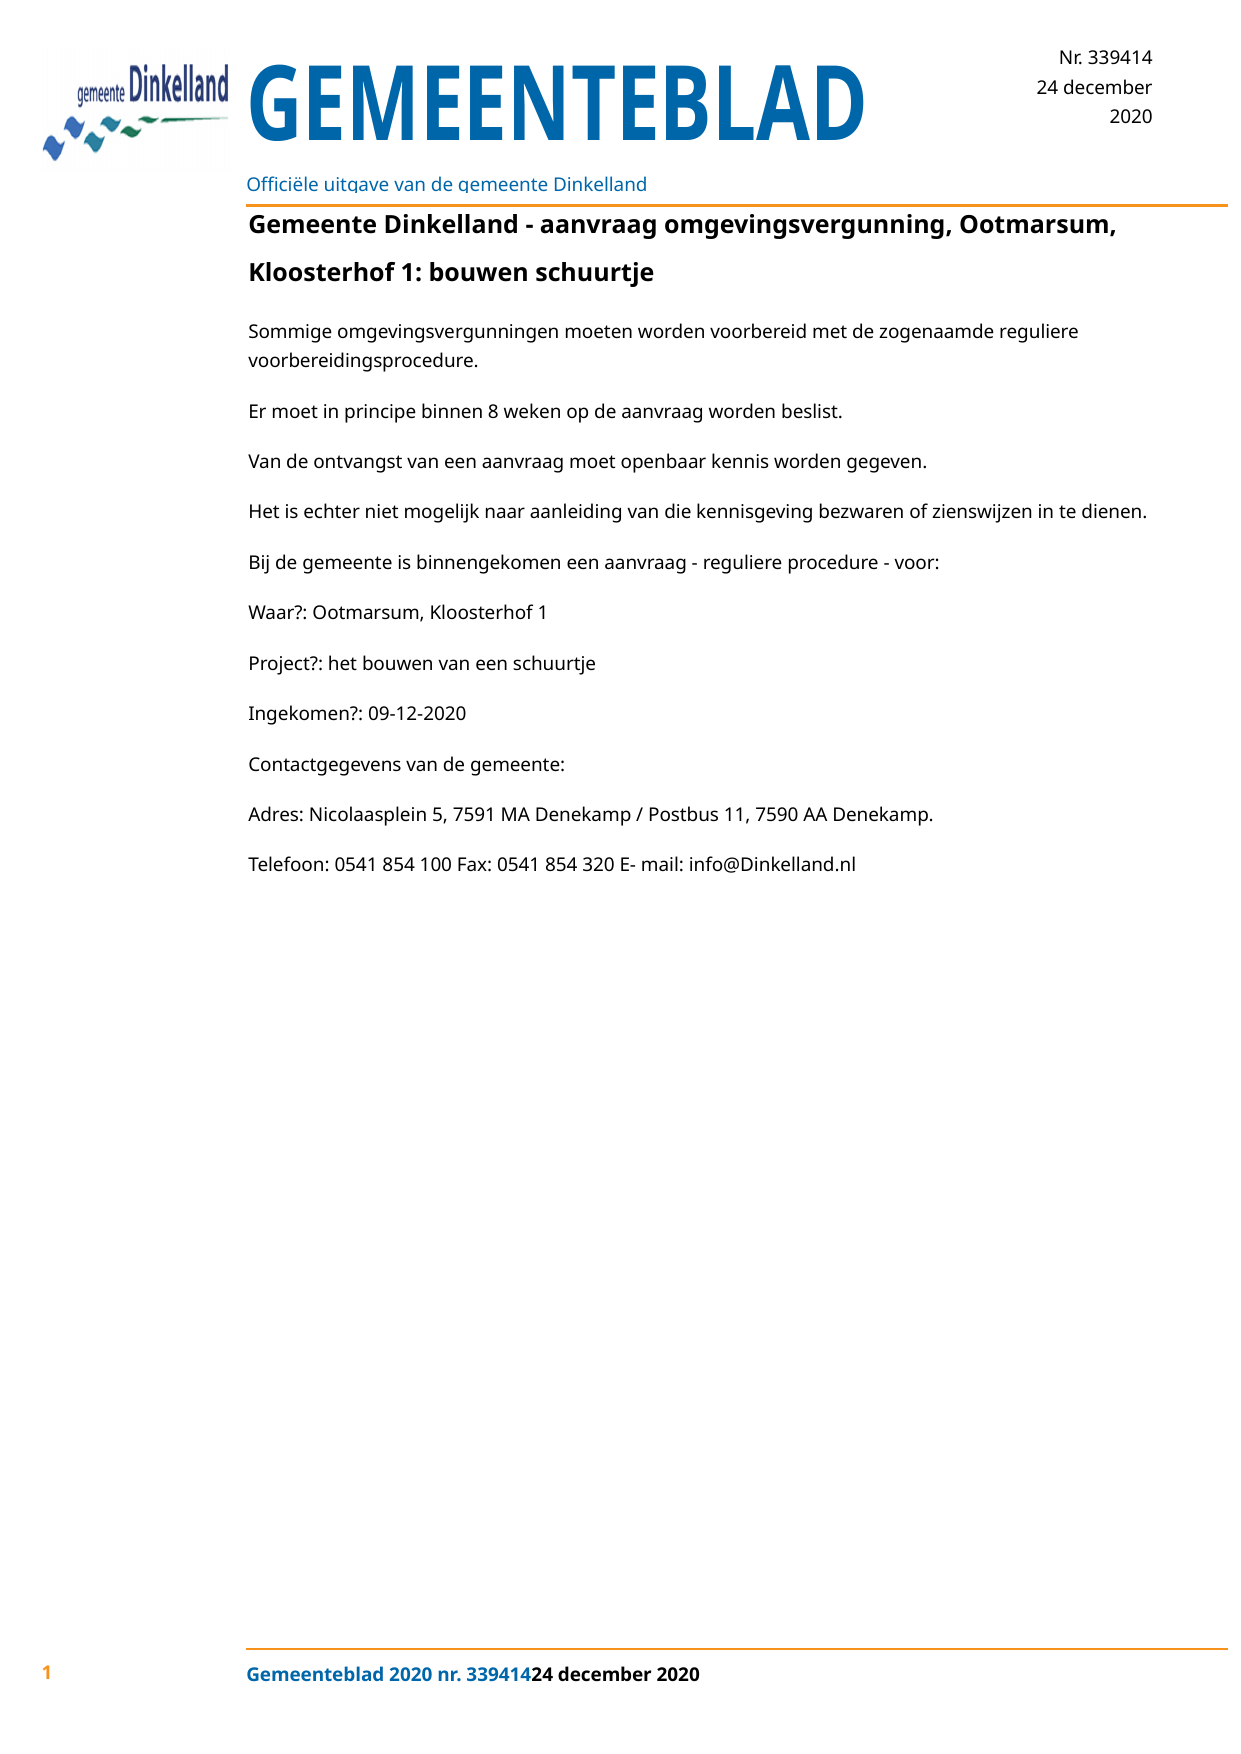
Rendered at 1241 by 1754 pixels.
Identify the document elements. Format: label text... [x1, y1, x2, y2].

text Van de ontvangst van een aanvraag moet openbaar kennis worden gegeven. [248, 448, 1152, 474]
text Er moet in principe binnen 8 weken op de aanvraag worden beslist. [248, 398, 1152, 424]
text Het is echter niet mogelijk naar aanleiding van die kennisgeving bezwaren of zienswijzen in te dienen. [248, 499, 1152, 524]
text Waar?: Ootmarsum, Kloosterhof 1 [248, 599, 1152, 625]
picture [41, 47, 231, 172]
text Gemeente Dinkelland - aanvraag omgevingsvergunning, Ootmarsum, Kloosterhof 1: bouwen schuurtje [248, 207, 1152, 288]
text Adres: Nicolaasplein 5, 7591 MA Denekamp / Postbus 11, 7590 AA Denekamp. [248, 801, 1152, 827]
text Ingekomen?: 09-12-2020 [248, 700, 1152, 726]
text Telefoon: 0541 854 100 Fax: 0541 854 320 E- mail: info@Dinkelland.nl [248, 852, 1152, 877]
text Project?: het bouwen van een schuurtje [248, 650, 1152, 676]
text Bij de gemeente is binnengekomen een aanvraag - reguliere procedure - voor: [248, 549, 1152, 575]
text Contactgegevens van de gemeente: [248, 751, 1152, 777]
text Sommige omgevingsvergunningen moeten worden voorbereid met de zogenaamde reguliere voorbereidingsprocedure. [248, 318, 1152, 373]
